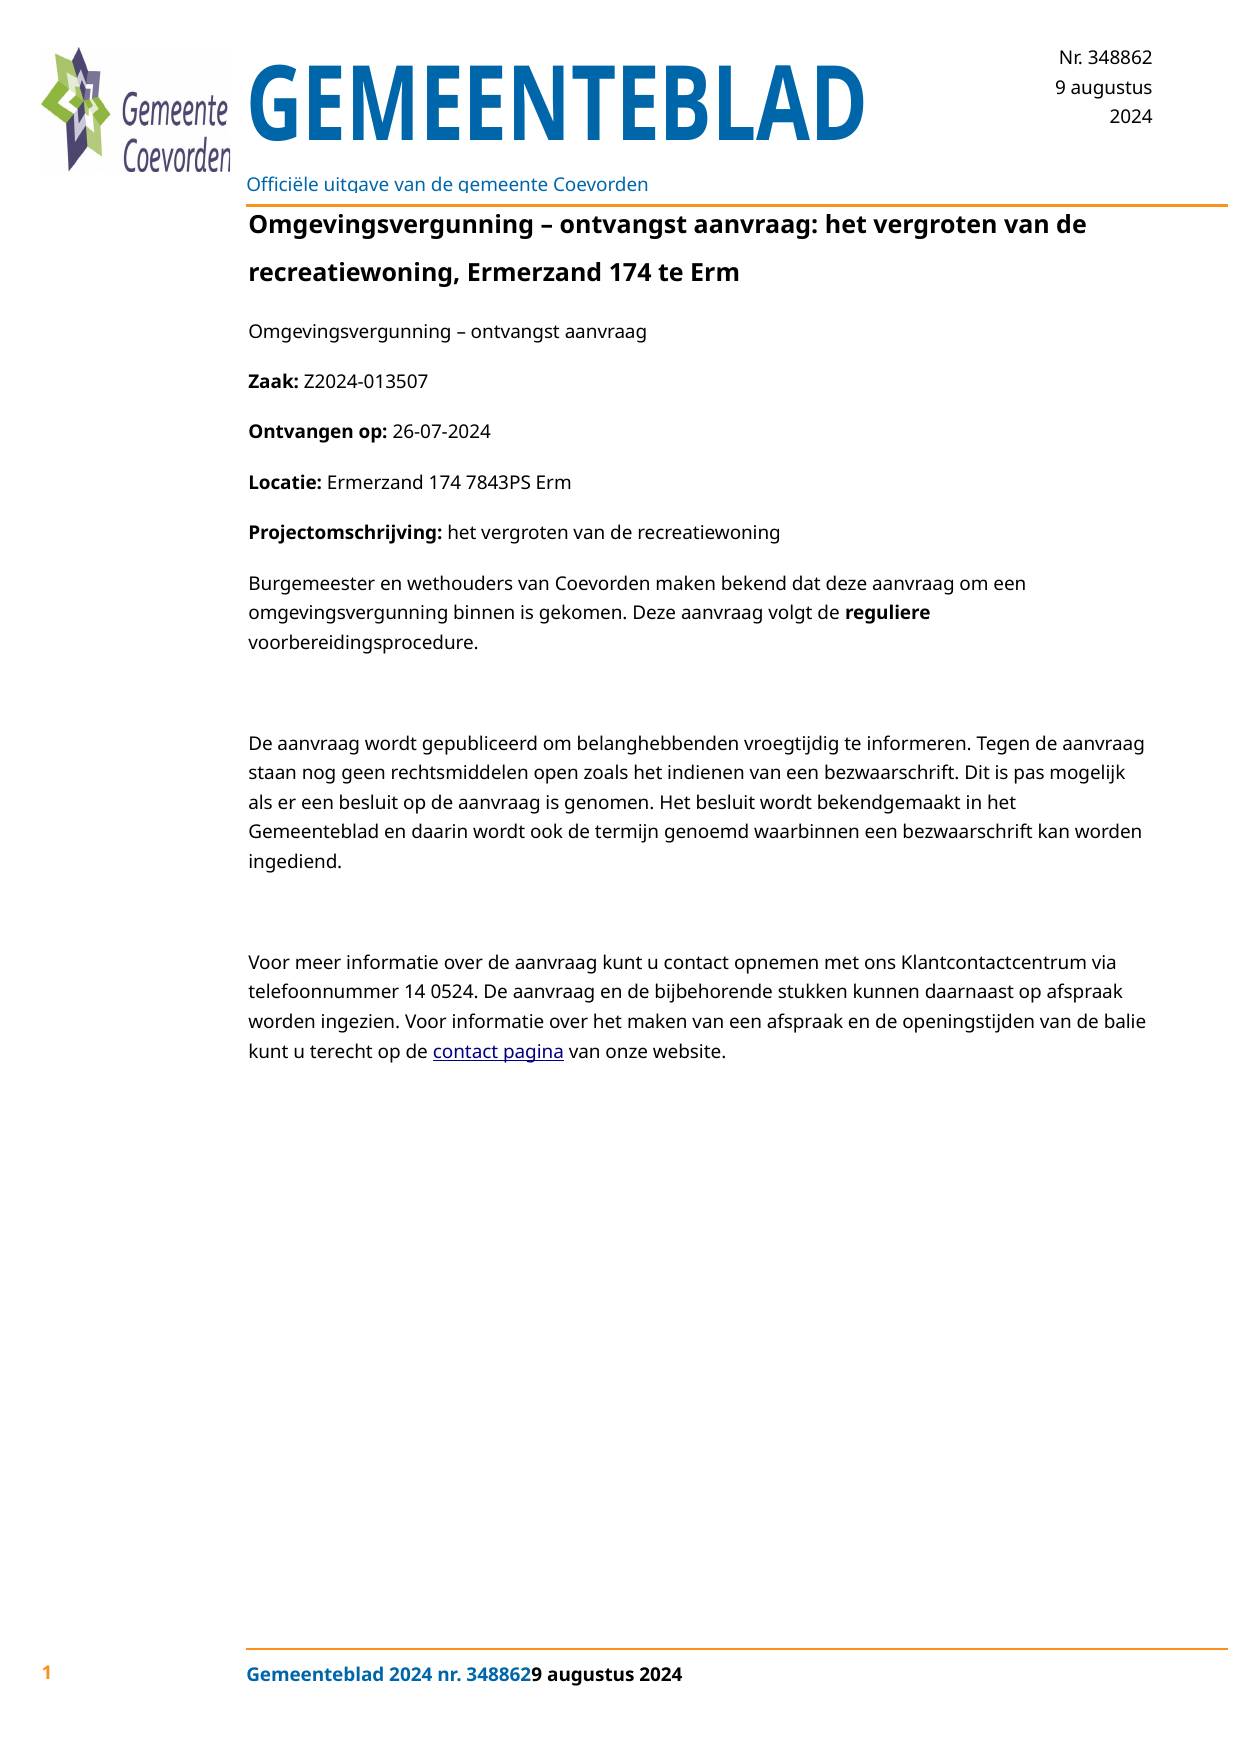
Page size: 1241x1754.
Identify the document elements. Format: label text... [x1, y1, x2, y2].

picture [41, 47, 231, 172]
text Projectomschrijving: het vergroten van de recreatiewoning [248, 519, 1152, 545]
text Omgevingsvergunning – ontvangst aanvraag [248, 318, 1152, 344]
text Locatie: Ermerzand 174 7843PS Erm [248, 469, 1152, 495]
text Ontvangen op: 26-07-2024 [248, 419, 1152, 444]
text Burgemeester en wethouders van Coevorden maken bekend dat deze aanvraag om een omgevingsvergunning binnen is gekomen. Deze aanvraag volgt de reguliere voorbereidingsprocedure. [248, 570, 1152, 655]
text De aanvraag wordt gepubliceerd om belanghebbenden vroegtijdig te informeren. Tegen de aanvraag staan nog geen rechtsmiddelen open zoals het indienen van een bezwaarschrift. Dit is pas mogelijk als er een besluit op de aanvraag is genomen. Het besluit wordt bekendgemaakt in het Gemeenteblad en daarin wordt ook de termijn genoemd waarbinnen een bezwaarschrift kan worden ingediend. [248, 730, 1152, 874]
text Zaak: Z2024-013507 [248, 368, 1152, 394]
text Voor meer informatie over de aanvraag kunt u contact opnemen met ons Klantcontactcentrum via telefoonnummer 14 0524. De aanvraag en de bijbehorende stukken kunnen daarnaast op afspraak worden ingezien. Voor informatie over het maken van een afspraak en de openingstijden van de balie kunt u terecht op de contact pagina van onze website. [248, 949, 1152, 1064]
text Omgevingsvergunning – ontvangst aanvraag: het vergroten van de recreatiewoning, Ermerzand 174 te Erm [248, 207, 1152, 288]
